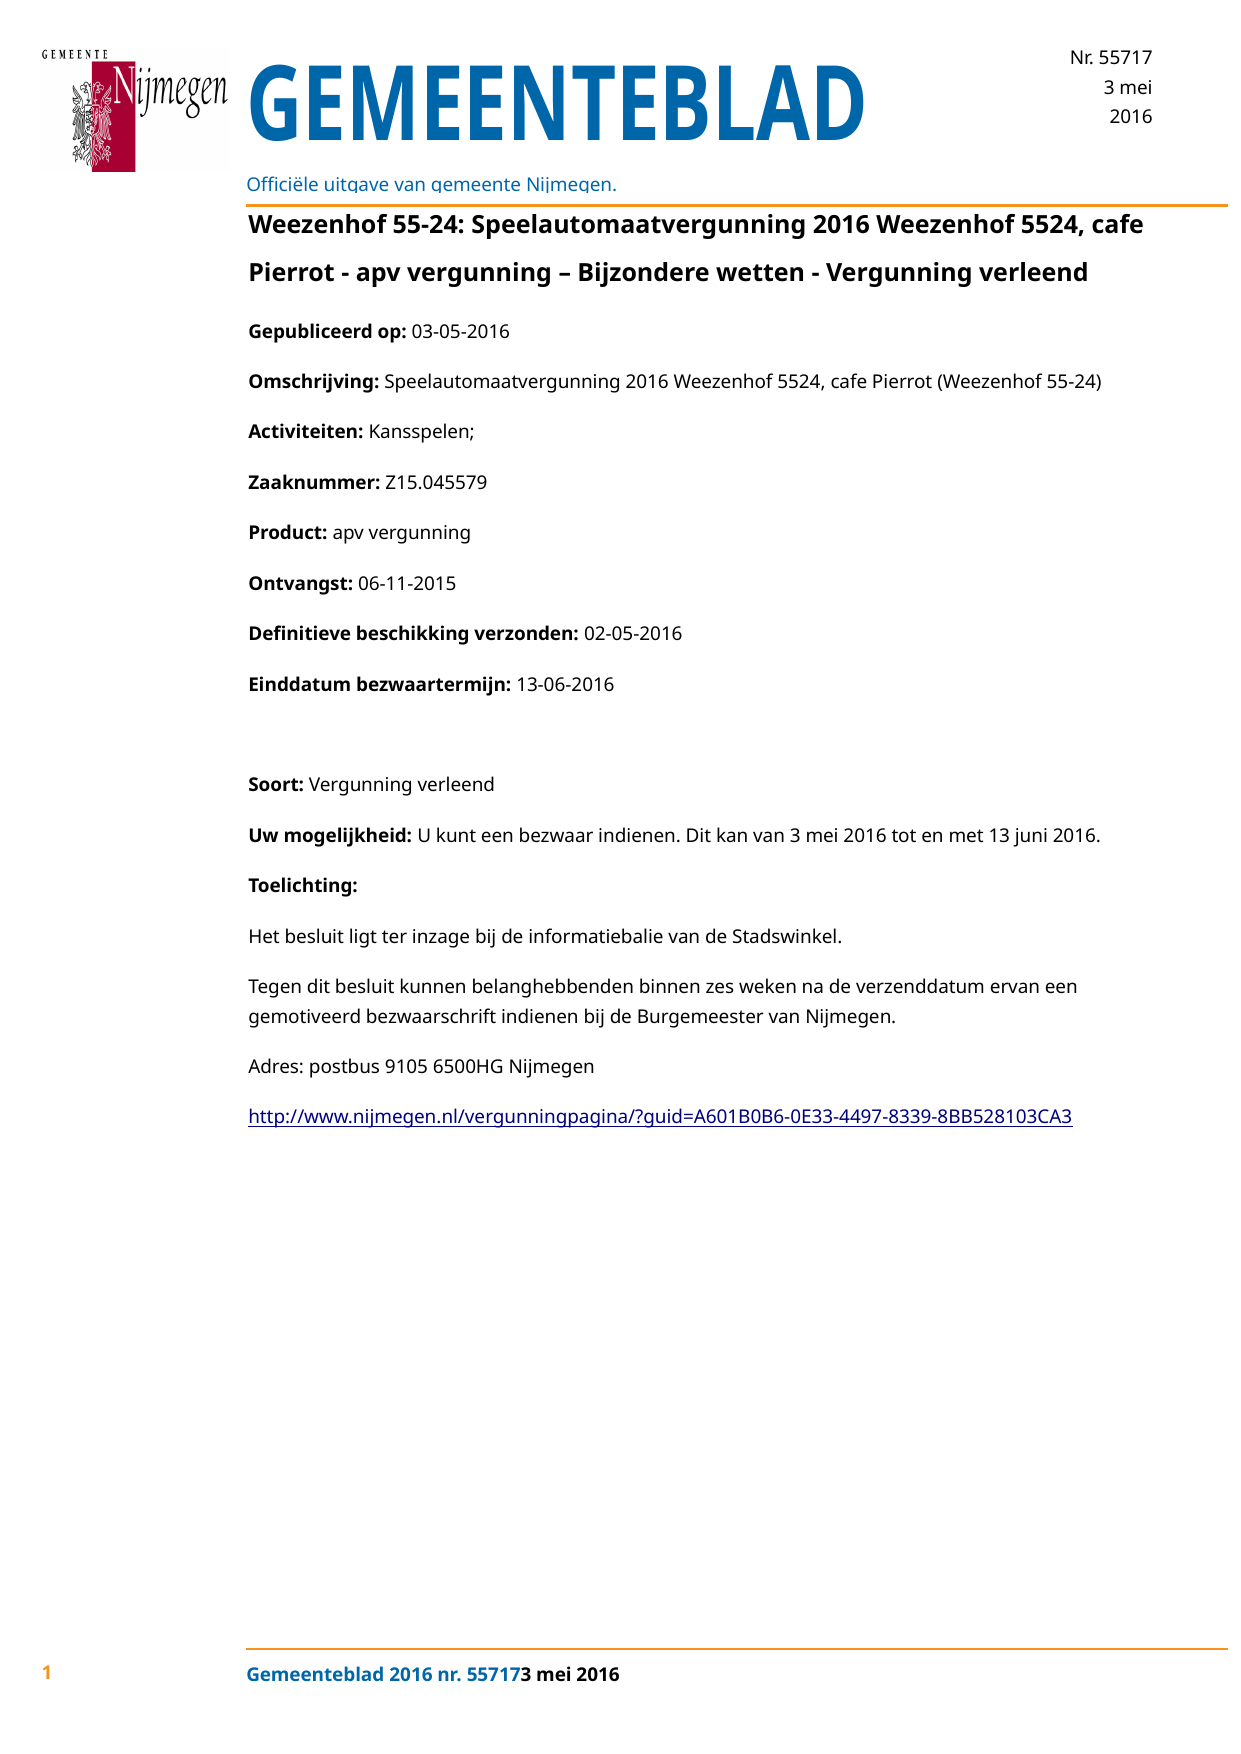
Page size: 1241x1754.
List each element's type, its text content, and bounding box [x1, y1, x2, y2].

text Ontvangst: 06-11-2015 [248, 570, 1152, 596]
text Soort: Vergunning verleend [248, 772, 1152, 797]
text Definitieve beschikking verzonden: 02-05-2016 [248, 620, 1152, 646]
text Uw mogelijkheid: U kunt een bezwaar indienen. Dit kan van 3 mei 2016 tot en met 13 juni 2016. [248, 822, 1152, 848]
picture [41, 47, 231, 172]
text Tegen dit besluit kunnen belanghebbenden binnen zes weken na de verzenddatum ervan een gemotiveerd bezwaarschrift indienen bij de Burgemeester van Nijmegen. [248, 973, 1152, 1029]
text Adres: postbus 9105 6500HG Nijmegen [248, 1053, 1152, 1079]
text Gepubliceerd op: 03-05-2016 [248, 318, 1152, 344]
text Zaaknummer: Z15.045579 [248, 469, 1152, 495]
text Weezenhof 55-24: Speelautomaatvergunning 2016 Weezenhof 5524, cafe Pierrot - apv vergunning – Bijzondere wetten - Vergunning verleend [248, 207, 1152, 288]
text Het besluit ligt ter inzage bij de informatiebalie van de Stadswinkel. [248, 923, 1152, 949]
text Product: apv vergunning [248, 519, 1152, 545]
text Omschrijving: Speelautomaatvergunning 2016 Weezenhof 5524, cafe Pierrot (Weezenhof 55-24) [248, 368, 1152, 394]
text Activiteiten: Kansspelen; [248, 419, 1152, 444]
text http://www.nijmegen.nl/vergunningpagina/?guid=A601B0B6-0E33-4497-8339-8BB528103CA3 [248, 1104, 1152, 1129]
text Einddatum bezwaartermijn: 13-06-2016 [248, 671, 1152, 697]
text Toelichting: [248, 872, 1152, 898]
